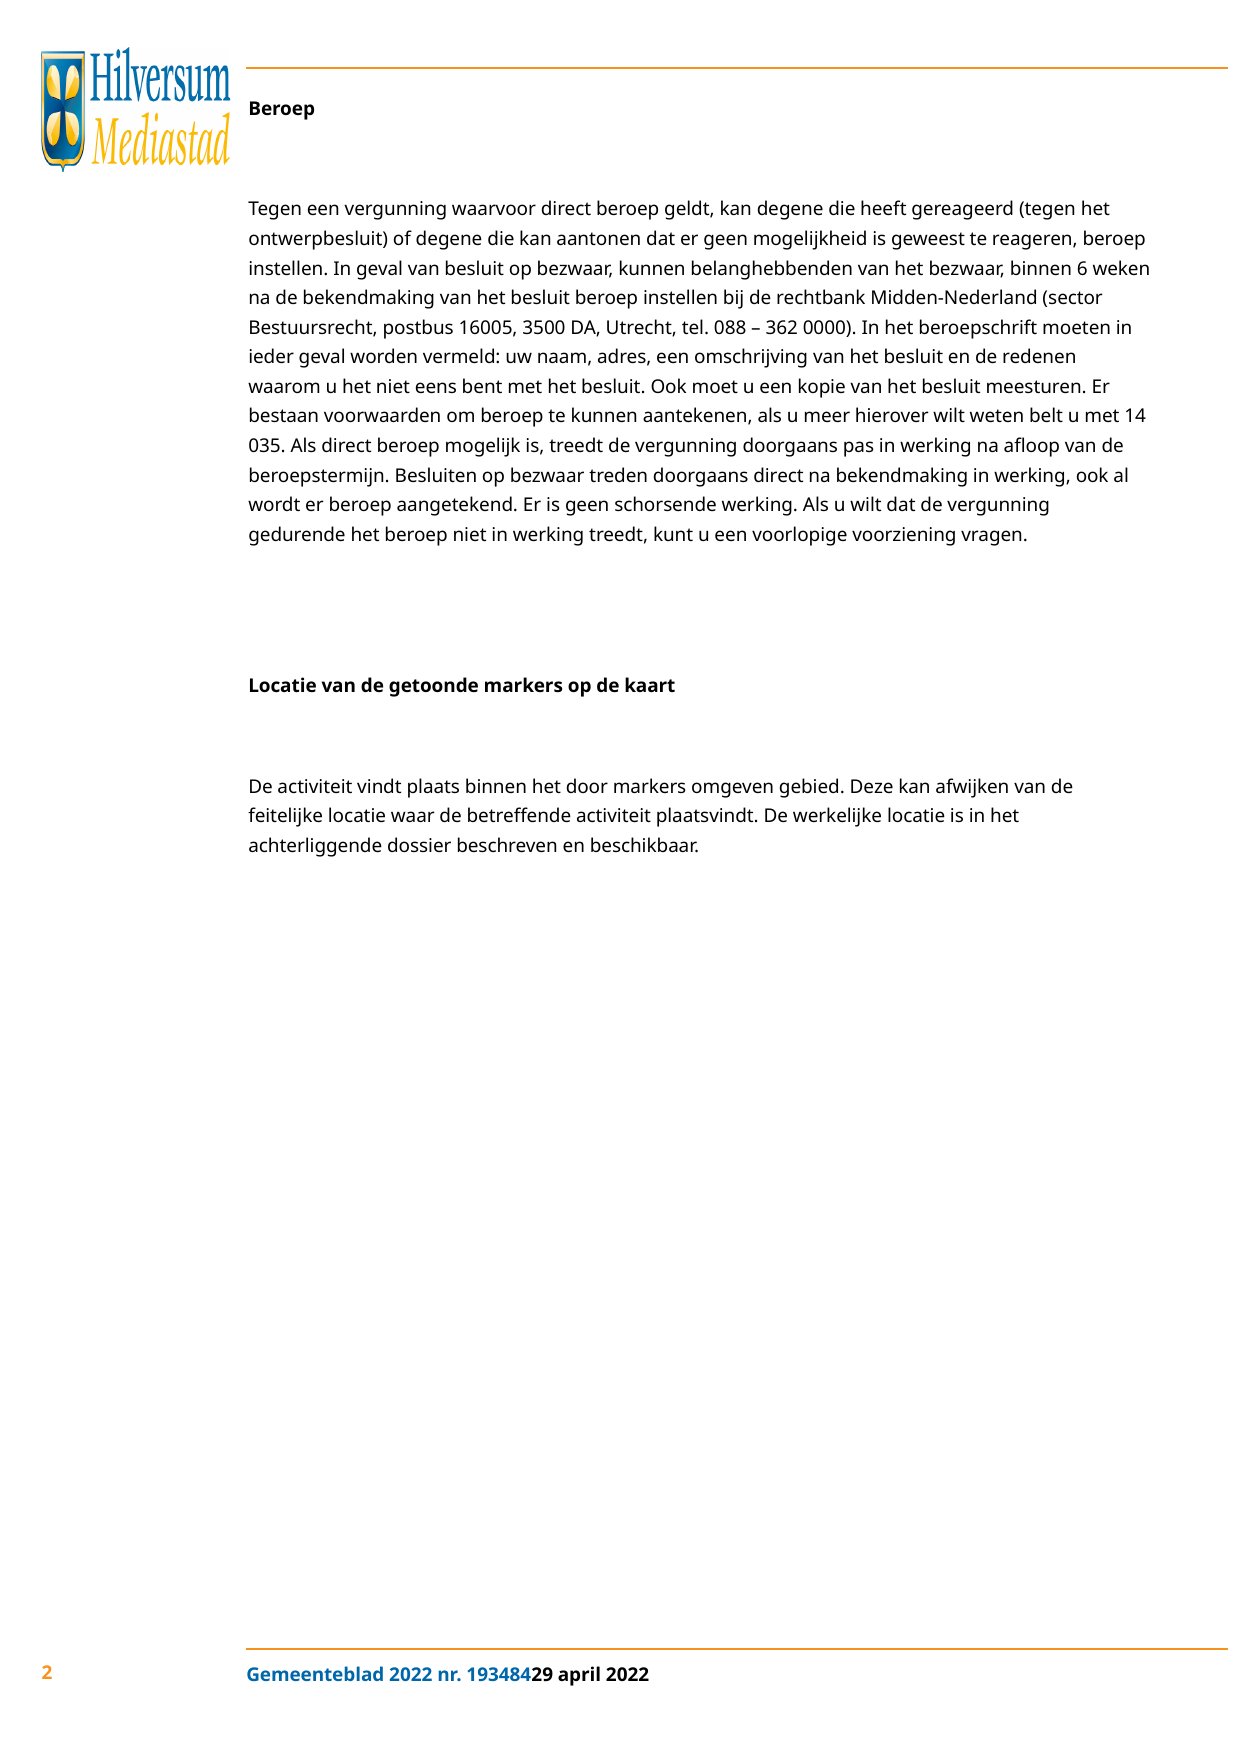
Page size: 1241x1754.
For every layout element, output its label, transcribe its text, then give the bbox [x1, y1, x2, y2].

text Locatie van de getoonde markers op de kaart [248, 672, 1152, 698]
text Tegen een vergunning waarvoor direct beroep geldt, kan degene die heeft gereageerd (tegen het ontwerpbesluit) of degene die kan aantonen dat er geen mogelijkheid is geweest te reageren, beroep instellen. In geval van besluit op bezwaar, kunnen belanghebbenden van het bezwaar, binnen 6 weken na de bekendmaking van het besluit beroep instellen bij de rechtbank Midden-Nederland (sector Bestuursrecht, postbus 16005, 3500 DA, Utrecht, tel. 088 – 362 0000). In het beroepschrift moeten in ieder geval worden vermeld: uw naam, adres, een omschrijving van het besluit en de redenen waarom u het niet eens bent met het besluit. Ook moet u een kopie van het besluit meesturen. Er bestaan voorwaarden om beroep te kunnen aantekenen, als u meer hierover wilt weten belt u met 14 035. Als direct beroep mogelijk is, treedt de vergunning doorgaans pas in werking na afloop van de beroepstermijn. Besluiten op bezwaar treden doorgaans direct na bekendmaking in werking, ook al wordt er beroep aangetekend. Er is geen schorsende werking. Als u wilt dat de vergunning gedurende het beroep niet in werking treedt, kunt u een voorlopige voorziening vragen. [248, 196, 1152, 547]
text De activiteit vindt plaats binnen het door markers omgeven gebied. Deze kan afwijken van de feitelijke locatie waar de betreffende activiteit plaatsvindt. De werkelijke locatie is in het achterliggende dossier beschreven en beschikbaar. [248, 773, 1152, 858]
text Beroep [248, 95, 1152, 121]
picture [41, 47, 231, 172]
